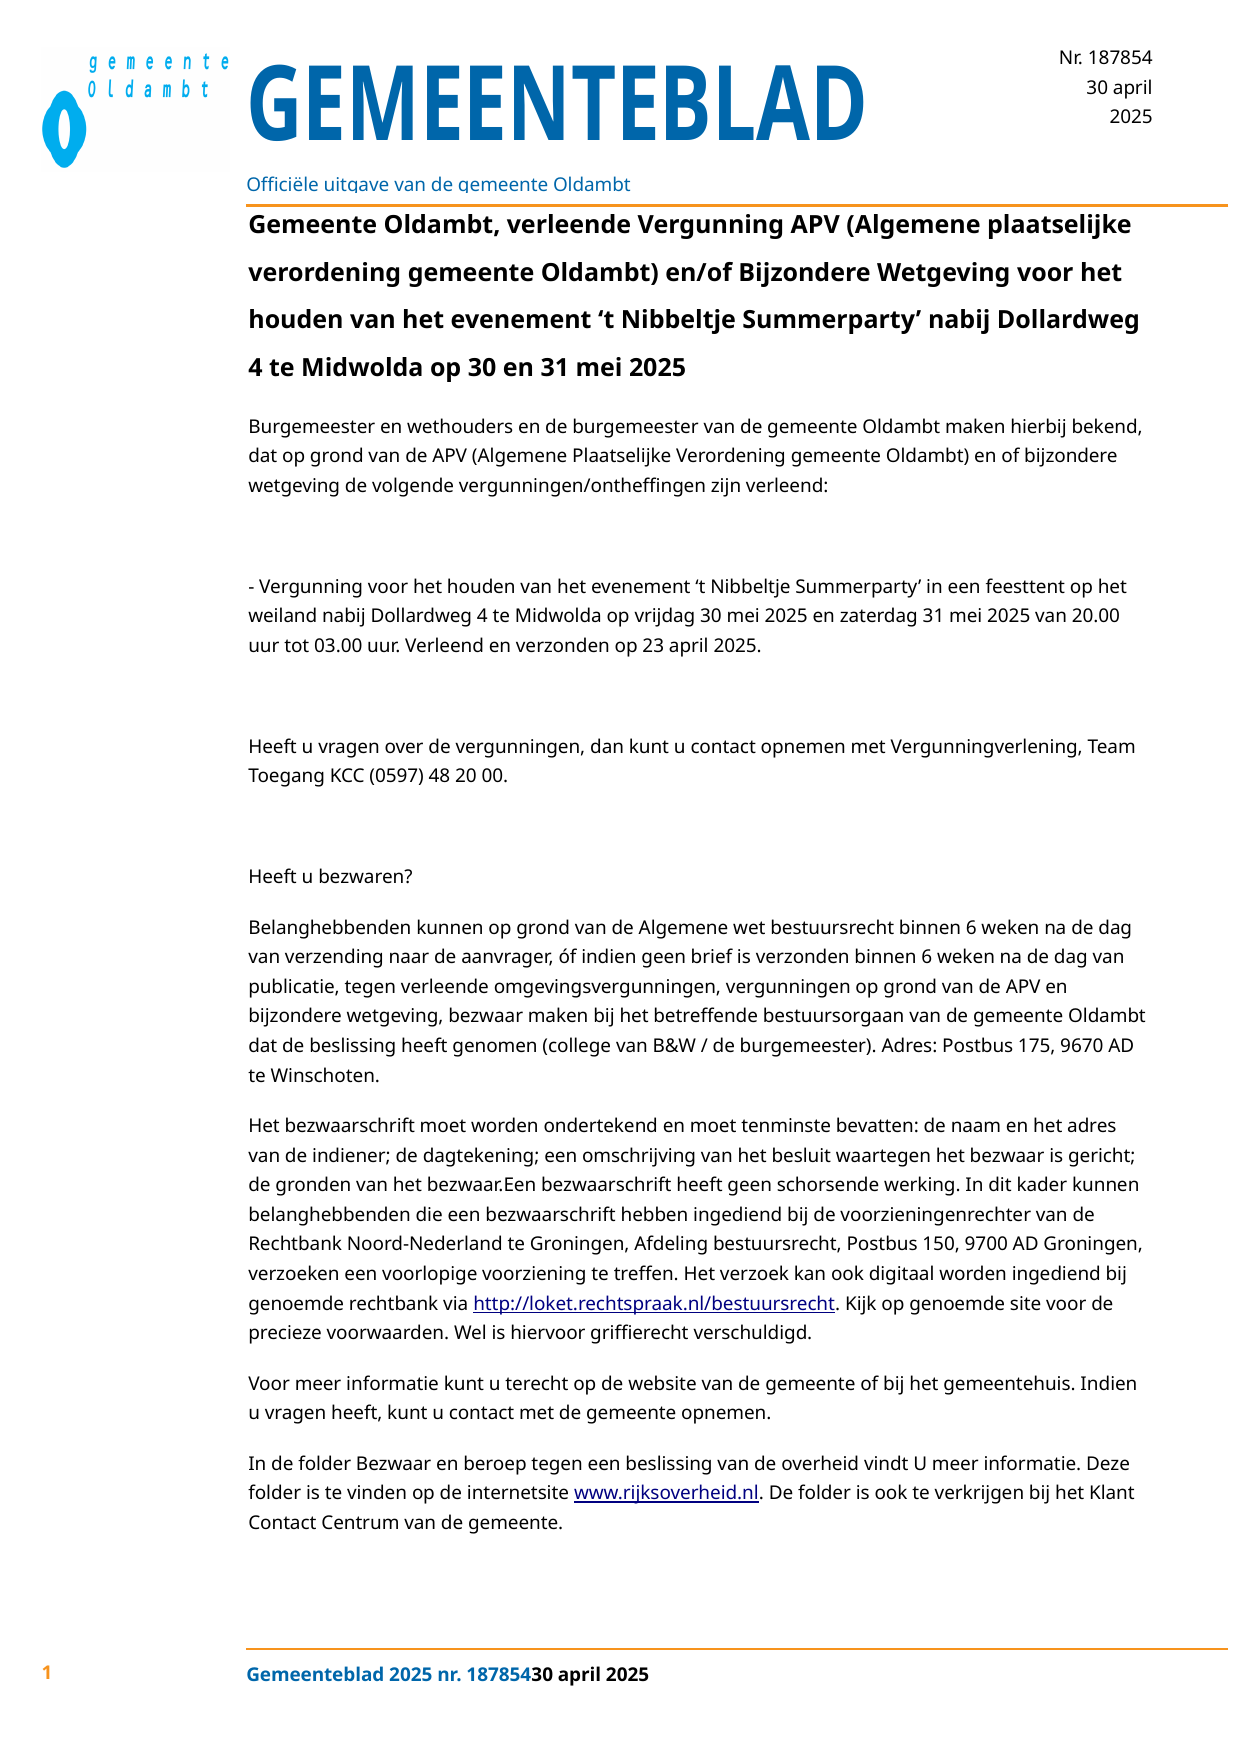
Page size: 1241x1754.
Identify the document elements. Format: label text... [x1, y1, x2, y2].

text Belanghebbenden kunnen op grond van de Algemene wet bestuursrecht binnen 6 weken na de dag van verzending naar de aanvrager, óf indien geen brief is verzonden binnen 6 weken na de dag van publicatie, tegen verleende omgevingsvergunningen, vergunningen op grond van de APV en bijzondere wetgeving, bezwaar maken bij het betreffende bestuursorgaan van de gemeente Oldambt dat de beslissing heeft genomen (college van B&W / de burgemeester). Adres: Postbus 175, 9670 AD te Winschoten. [248, 914, 1152, 1088]
text Heeft u bezwaren? [248, 863, 1152, 889]
text Voor meer informatie kunt u terecht op de website van de gemeente of bij het gemeentehuis. Indien u vragen heeft, kunt u contact met de gemeente opnemen. [248, 1370, 1152, 1425]
text - Vergunning voor het houden van het evenement ‘t Nibbeltje Summerparty’ in een feesttent op het weiland nabij Dollardweg 4 te Midwolda op vrijdag 30 mei 2025 en zaterdag 31 mei 2025 van 20.00 uur tot 03.00 uur. Verleend en verzonden op 23 april 2025. [248, 573, 1152, 658]
text Burgemeester en wethouders en de burgemeester van de gemeente Oldambt maken hierbij bekend, dat op grond van de APV (Algemene Plaatselijke Verordening gemeente Oldambt) en of bijzondere wetgeving de volgende vergunningen/ontheffingen zijn verleend: [248, 413, 1152, 498]
picture [41, 47, 231, 172]
text Heeft u vragen over de vergunningen, dan kunt u contact opnemen met Vergunningverlening, Team Toegang KCC (0597) 48 20 00. [248, 733, 1152, 788]
text Gemeente Oldambt, verleende Vergunning APV (Algemene plaatselijke verordening gemeente Oldambt) en/of Bijzondere Wetgeving voor het houden van het evenement ‘t Nibbeltje Summerparty’ nabij Dollardweg 4 te Midwolda op 30 en 31 mei 2025 [248, 207, 1152, 384]
text Het bezwaarschrift moet worden ondertekend en moet tenminste bevatten: de naam en het adres van de indiener; de dagtekening; een omschrijving van het besluit waartegen het bezwaar is gericht; de gronden van het bezwaar.Een bezwaarschrift heeft geen schorsende werking. In dit kader kunnen belanghebbenden die een bezwaarschrift hebben ingediend bij de voorzieningenrechter van de Rechtbank Noord-Nederland te Groningen, Afdeling bestuursrecht, Postbus 150, 9700 AD Groningen, verzoeken een voorlopige voorziening te treffen. Het verzoek kan ook digitaal worden ingediend bij genoemde rechtbank via http://loket.rechtspraak.nl/bestuursrecht. Kijk op genoemde site voor de precieze voorwaarden. Wel is hiervoor griffierecht verschuldigd. [248, 1112, 1152, 1345]
text In de folder Bezwaar en beroep tegen een beslissing van de overheid vindt U meer informatie. Deze folder is te vinden op de internetsite www.rijksoverheid.nl. De folder is ook te verkrijgen bij het Klant Contact Centrum van de gemeente. [248, 1450, 1152, 1535]
